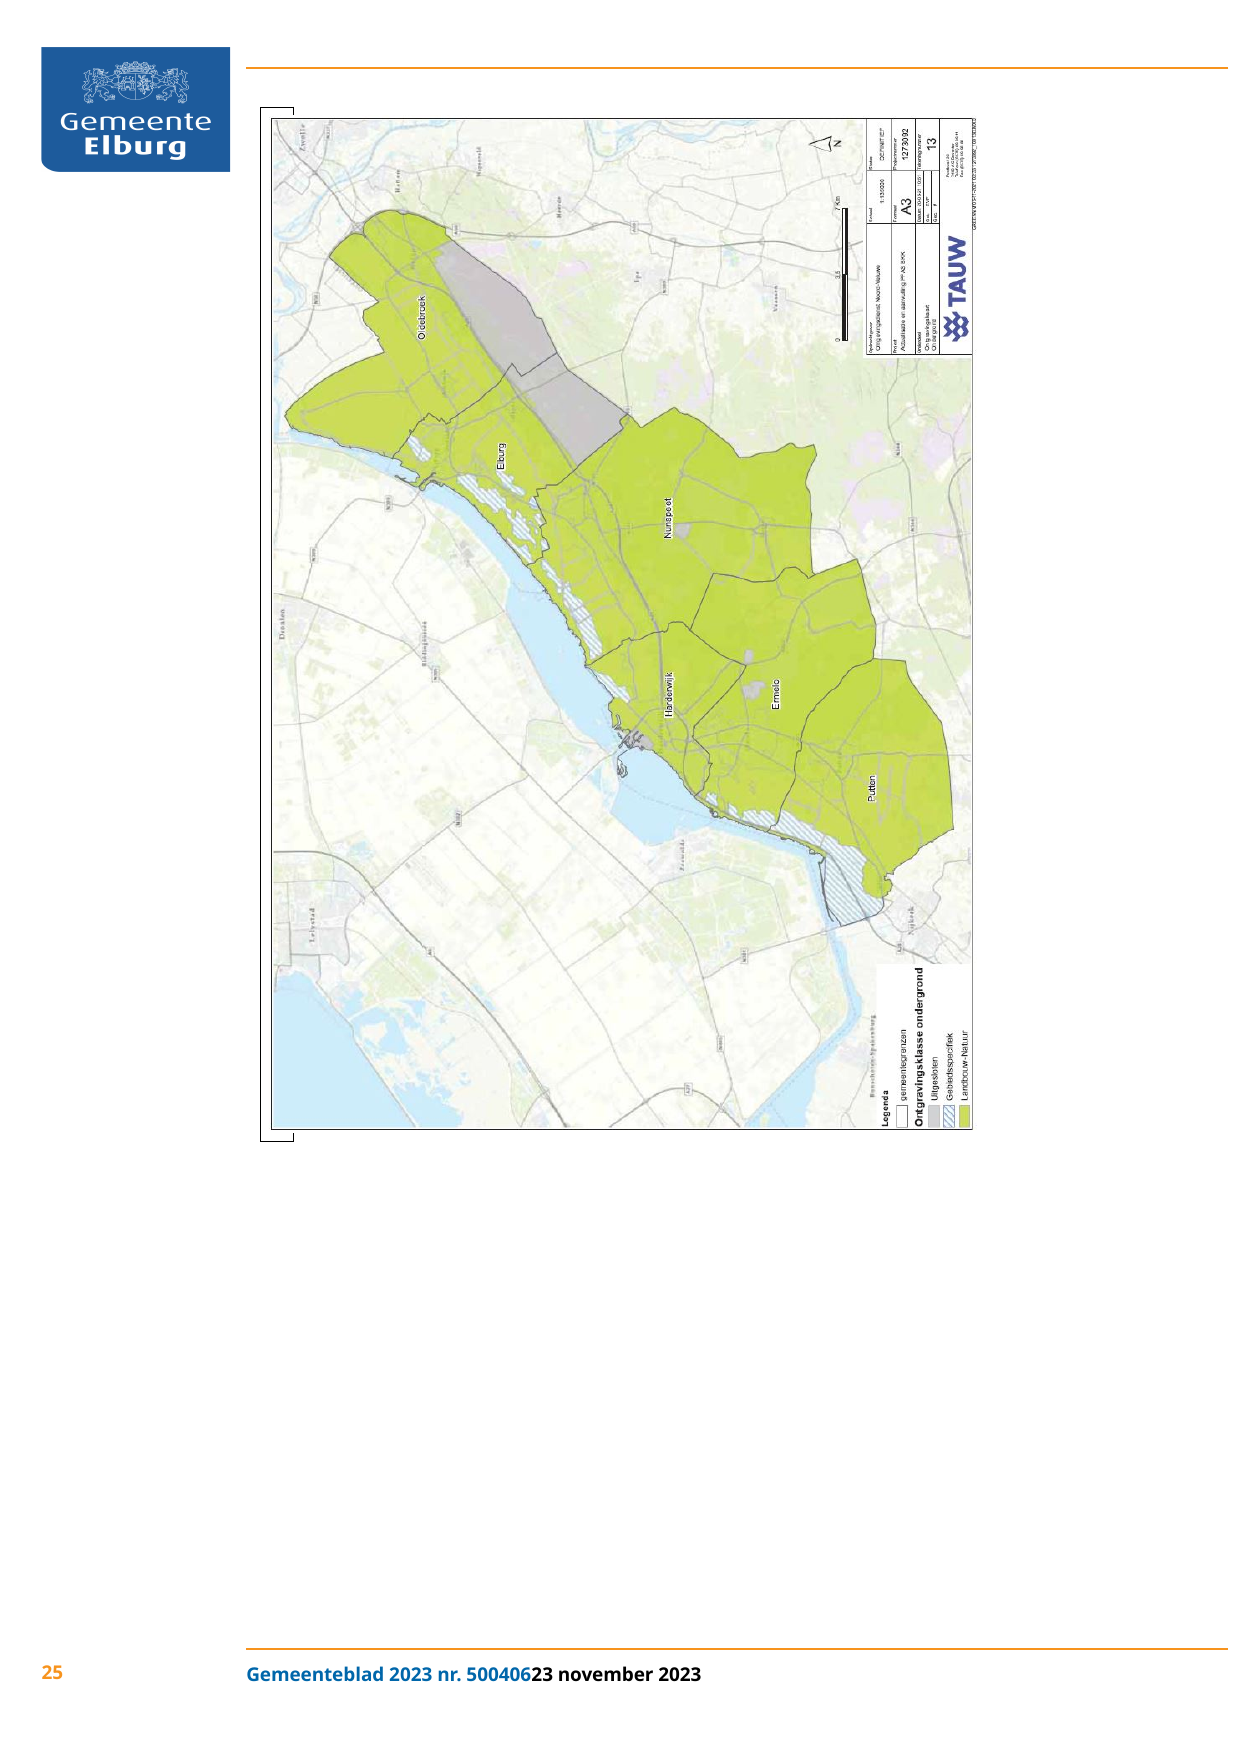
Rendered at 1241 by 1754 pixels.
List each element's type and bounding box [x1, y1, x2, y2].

picture [41, 47, 231, 172]
picture [268, 115, 978, 1133]
